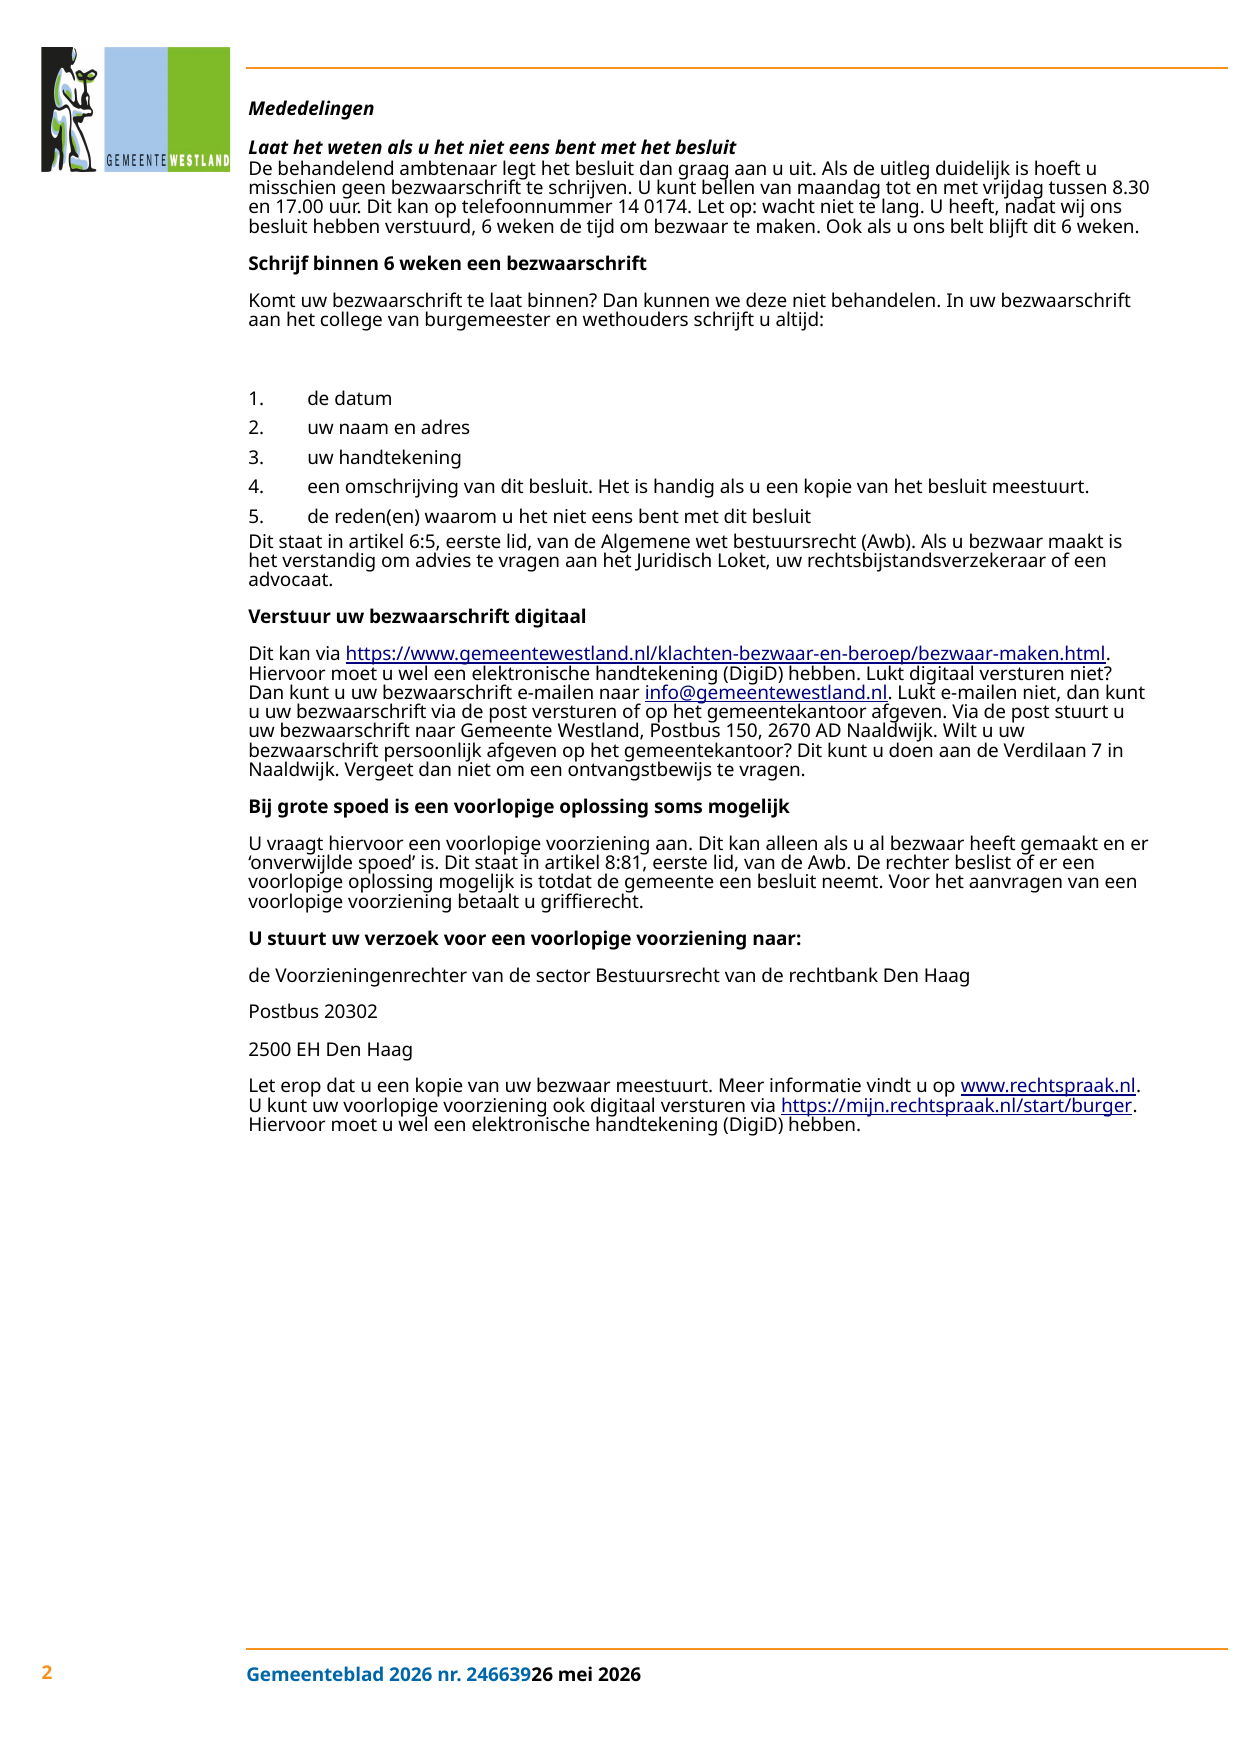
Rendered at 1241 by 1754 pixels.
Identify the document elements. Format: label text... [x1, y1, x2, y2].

text Bij grote spoed is een voorlopige oplossing soms mogelijk [248, 798, 1152, 817]
text De behandelend ambtenaar legt het besluit dan graag aan u uit. Als de uitleg duidelijk is hoeft u misschien geen bezwaarschrift te schrijven. U kunt bellen van maandag tot en met vrijdag tussen 8.30 en 17.00 uur. Dit kan op telefoonnummer 14 0174. Let op: wacht niet te lang. U heeft, nadat wij ons besluit hebben verstuurd, 6 weken de tijd om bezwaar te maken. Ook als u ons belt blijft dit 6 weken. [248, 160, 1152, 237]
text Mededelingen [248, 95, 1152, 121]
text de Voorzieningenrechter van de sector Bestuursrecht van de rechtbank Den Haag [248, 967, 1152, 986]
list een omschrijving van dit besluit. Het is handig als u een kopie van het besluit meestuurt. [248, 473, 1152, 499]
text Komt uw bezwaarschrift te laat binnen? Dan kunnen we deze niet behandelen. In uw bezwaarschrift aan het college van burgemeester en wethouders schrijft u altijd: [248, 292, 1152, 330]
text U vraagt hiervoor een voorlopige voorziening aan. Dit kan alleen als u al bezwaar heeft gemaakt en er ‘onverwijlde spoed’ is. Dit staat in artikel 8:81, eerste lid, van de Awb. De rechter beslist of er een voorlopige oplossing mogelijk is totdat de gemeente een besluit neemt. Voor het aanvragen van een voorlopige voorziening betaalt u griffierecht. [248, 835, 1152, 912]
picture [41, 47, 231, 172]
text Schrijf binnen 6 weken een bezwaarschrift [248, 254, 1152, 274]
text Postbus 20302 [248, 1003, 1152, 1023]
text Laat het weten als u het niet eens bent met het besluit [248, 134, 1152, 160]
list de datum [248, 385, 1152, 411]
text Let erop dat u een kopie van uw bezwaar meestuurt. Meer informatie vindt u op www.rechtspraak.nl. U kunt uw voorlopige voorziening ook digitaal versturen via https://mijn.rechtspraak.nl/start/burger. Hiervoor moet u wel een elektronische handtekening (DigiD) hebben. [248, 1077, 1152, 1135]
text Dit kan via https://www.gemeentewestland.nl/klachten-bezwaar-en-beroep/bezwaar-maken.html. Hiervoor moet u wel een elektronische handtekening (DigiD) hebben. Lukt digitaal versturen niet? Dan kunt u uw bezwaarschrift e-mailen naar info@gemeentewestland.nl. Lukt e-mailen niet, dan kunt u uw bezwaarschrift via de post versturen of op het gemeentekantoor afgeven. Via de post stuurt u uw bezwaarschrift naar Gemeente Westland, Postbus 150, 2670 AD Naaldwijk. Wilt u uw bezwaarschrift persoonlijk afgeven op het gemeentekantoor? Dit kunt u doen aan de Verdilaan 7 in Naaldwijk. Vergeet dan niet om een ontvangstbewijs te vragen. [248, 645, 1152, 780]
text Verstuur uw bezwaarschrift digitaal [248, 608, 1152, 627]
text U stuurt uw verzoek voor een voorlopige voorziening naar: [248, 929, 1152, 949]
list uw handtekening [248, 444, 1152, 470]
text Dit staat in artikel 6:5, eerste lid, van de Algemene wet bestuursrecht (Awb). Als u bezwaar maakt is het verstandig om advies te vragen aan het Juridisch Loket, uw rechtsbijstandsverzekeraar of een advocaat. [248, 533, 1152, 591]
list de reden(en) waarom u het niet eens bent met dit besluit [248, 503, 1152, 529]
text 2500 EH Den Haag [248, 1041, 1152, 1060]
list uw naam en adres [248, 414, 1152, 440]
